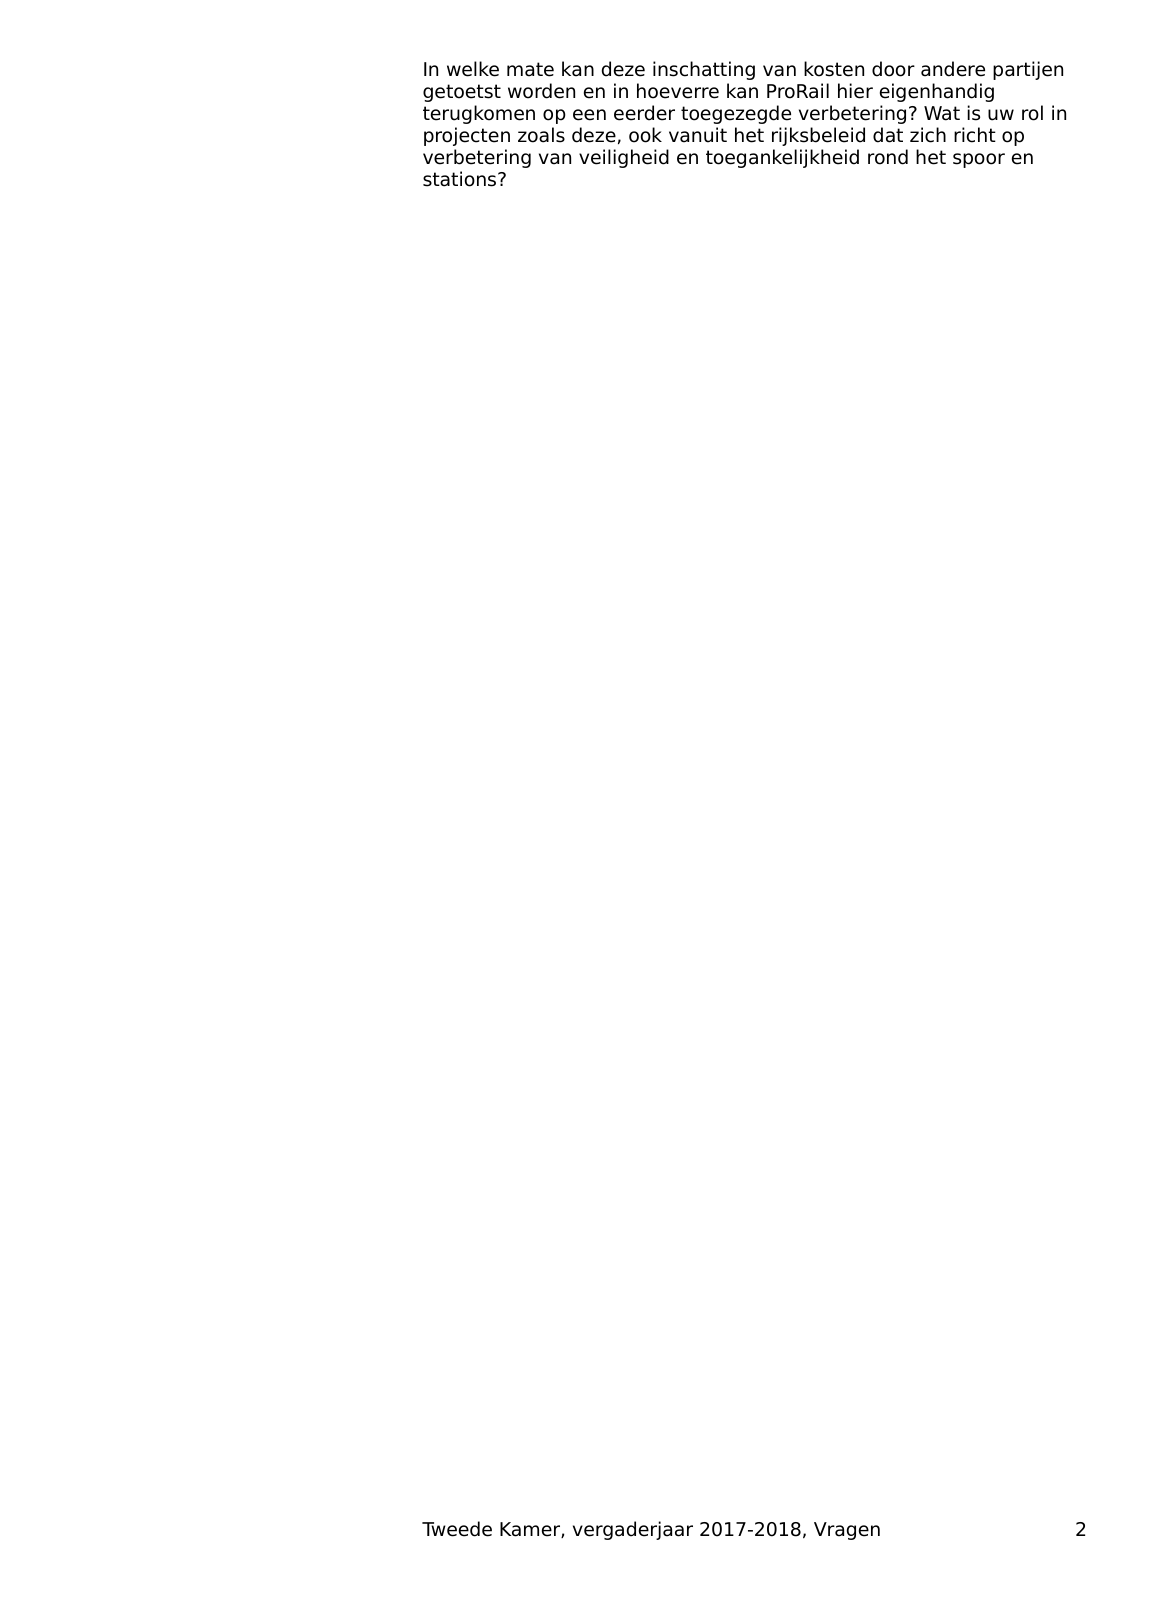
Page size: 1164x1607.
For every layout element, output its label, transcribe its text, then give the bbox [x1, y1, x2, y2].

text In welke mate kan deze inschatting van kosten door andere partijen getoetst worden en in hoeverre kan ProRail hier eigenhandig terugkomen op een eerder toegezegde verbetering? Wat is uw rol in projecten zoals deze, ook vanuit het rijksbeleid dat zich richt op verbetering van veiligheid en toegankelijkheid rond het spoor en stations? [422, 59, 1087, 191]
